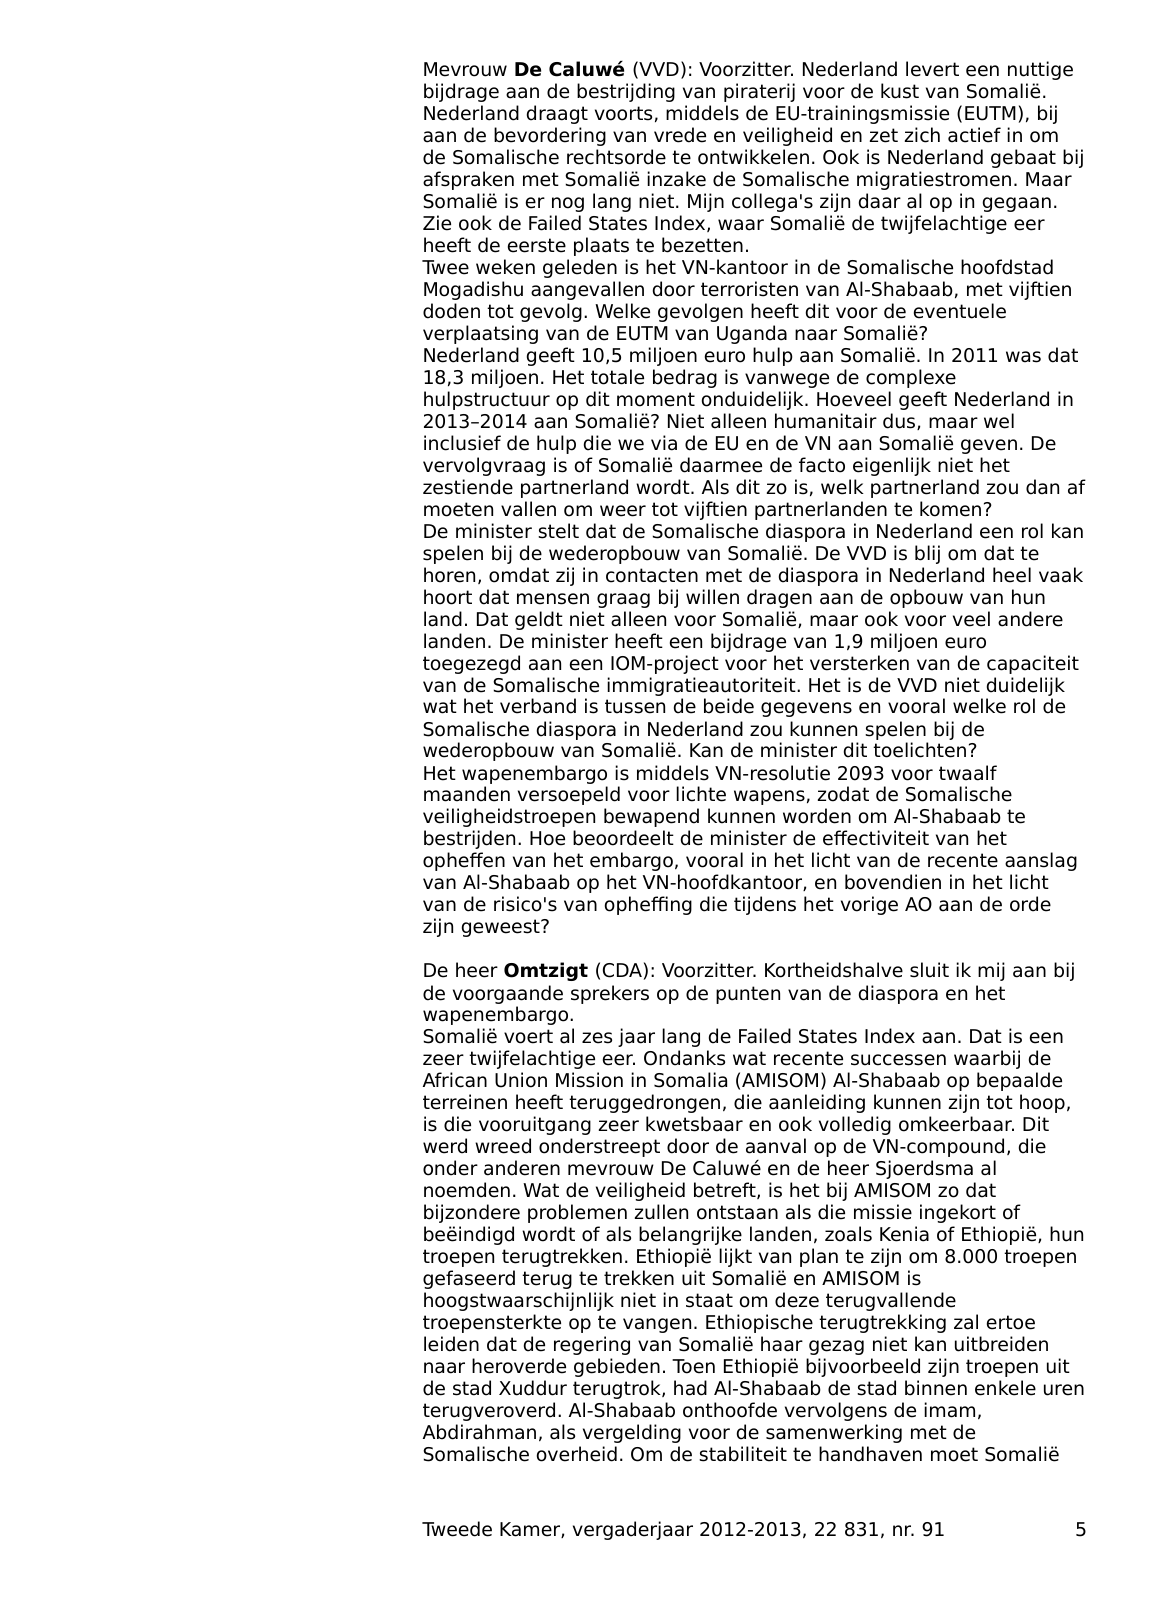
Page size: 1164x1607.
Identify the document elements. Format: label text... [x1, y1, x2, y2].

text Mevrouw De Caluwé (VVD): Voorzitter. Nederland levert een nuttige bijdrage aan de bestrijding van piraterij voor de kust van Somalië. Nederland draagt voorts, middels de EU-trainingsmissie (EUTM), bij aan de bevordering van vrede en veiligheid en zet zich actief in om de Somalische rechtsorde te ontwikkelen. Ook is Nederland gebaat bij afspraken met Somalië inzake de Somalische migratiestromen. Maar Somalië is er nog lang niet. Mijn collega's zijn daar al op in gegaan. Zie ook de Failed States Index, waar Somalië de twijfelachtige eer heeft de eerste plaats te bezetten. [422, 59, 1087, 257]
text Somalië voert al zes jaar lang de Failed States Index aan. Dat is een zeer twijfelachtige eer. Ondanks wat recente successen waarbij de African Union Mission in Somalia (AMISOM) Al-Shabaab op bepaalde terreinen heeft teruggedrongen, die aanleiding kunnen zijn tot hoop, is die vooruitgang zeer kwetsbaar en ook volledig omkeerbaar. Dit werd wreed onderstreept door de aanval op de VN-compound, die onder anderen mevrouw De Caluwé en de heer Sjoerdsma al noemden. Wat de veiligheid betreft, is het bij AMISOM zo dat bijzondere problemen zullen ontstaan als die missie ingekort of beëindigd wordt of als belangrijke landen, zoals Kenia of Ethiopië, hun troepen terugtrekken. Ethiopië lijkt van plan te zijn om 8.000 troepen gefaseerd terug te trekken uit Somalië en AMISOM is hoogstwaarschijnlijk niet in staat om deze terugvallende troepensterkte op te vangen. Ethiopische terugtrekking zal ertoe leiden dat de regering van Somalië haar gezag niet kan uitbreiden naar heroverde gebieden. Toen Ethiopië bijvoorbeeld zijn troepen uit de stad Xuddur terugtrok, had Al-Shabaab de stad binnen enkele uren terugveroverd. Al-Shabaab onthoofde vervolgens de imam, Abdirahman, als vergelding voor de samenwerking met de Somalische overheid. Om de stabiliteit te handhaven moet Somalië [422, 1026, 1087, 1466]
text Het wapenembargo is middels VN-resolutie 2093 voor twaalf maanden versoepeld voor lichte wapens, zodat de Somalische veiligheidstroepen bewapend kunnen worden om Al-Shabaab te bestrijden. Hoe beoordeelt de minister de effectiviteit van het opheffen van het embargo, vooral in het licht van de recente aanslag van Al-Shabaab op het VN-hoofdkantoor, en bovendien in het licht van de risico's van opheffing die tijdens het vorige AO aan de orde zijn geweest? [422, 762, 1087, 938]
text Twee weken geleden is het VN-kantoor in de Somalische hoofdstad Mogadishu aangevallen door terroristen van Al-Shabaab, met vijftien doden tot gevolg. Welke gevolgen heeft dit voor de eventuele verplaatsing van de EUTM van Uganda naar Somalië? [422, 257, 1087, 345]
text De heer Omtzigt (CDA): Voorzitter. Kortheidshalve sluit ik mij aan bij de voorgaande sprekers op de punten van de diaspora en het wapenembargo. [422, 960, 1087, 1026]
text De minister stelt dat de Somalische diaspora in Nederland een rol kan spelen bij de wederopbouw van Somalië. De VVD is blij om dat te horen, omdat zij in contacten met de diaspora in Nederland heel vaak hoort dat mensen graag bij willen dragen aan de opbouw van hun land. Dat geldt niet alleen voor Somalië, maar ook voor veel andere landen. De minister heeft een bijdrage van 1,9 miljoen euro toegezegd aan een IOM-project voor het versterken van de capaciteit van de Somalische immigratieautoriteit. Het is de VVD niet duidelijk wat het verband is tussen de beide gegevens en vooral welke rol de Somalische diaspora in Nederland zou kunnen spelen bij de wederopbouw van Somalië. Kan de minister dit toelichten? [422, 521, 1087, 762]
text Nederland geeft 10,5 miljoen euro hulp aan Somalië. In 2011 was dat 18,3 miljoen. Het totale bedrag is vanwege de complexe hulpstructuur op dit moment onduidelijk. Hoeveel geeft Nederland in 2013–2014 aan Somalië? Niet alleen humanitair dus, maar wel inclusief de hulp die we via de EU en de VN aan Somalië geven. De vervolgvraag is of Somalië daarmee de facto eigenlijk niet het zestiende partnerland wordt. Als dit zo is, welk partnerland zou dan af moeten vallen om weer tot vijftien partnerlanden te komen? [422, 345, 1087, 521]
